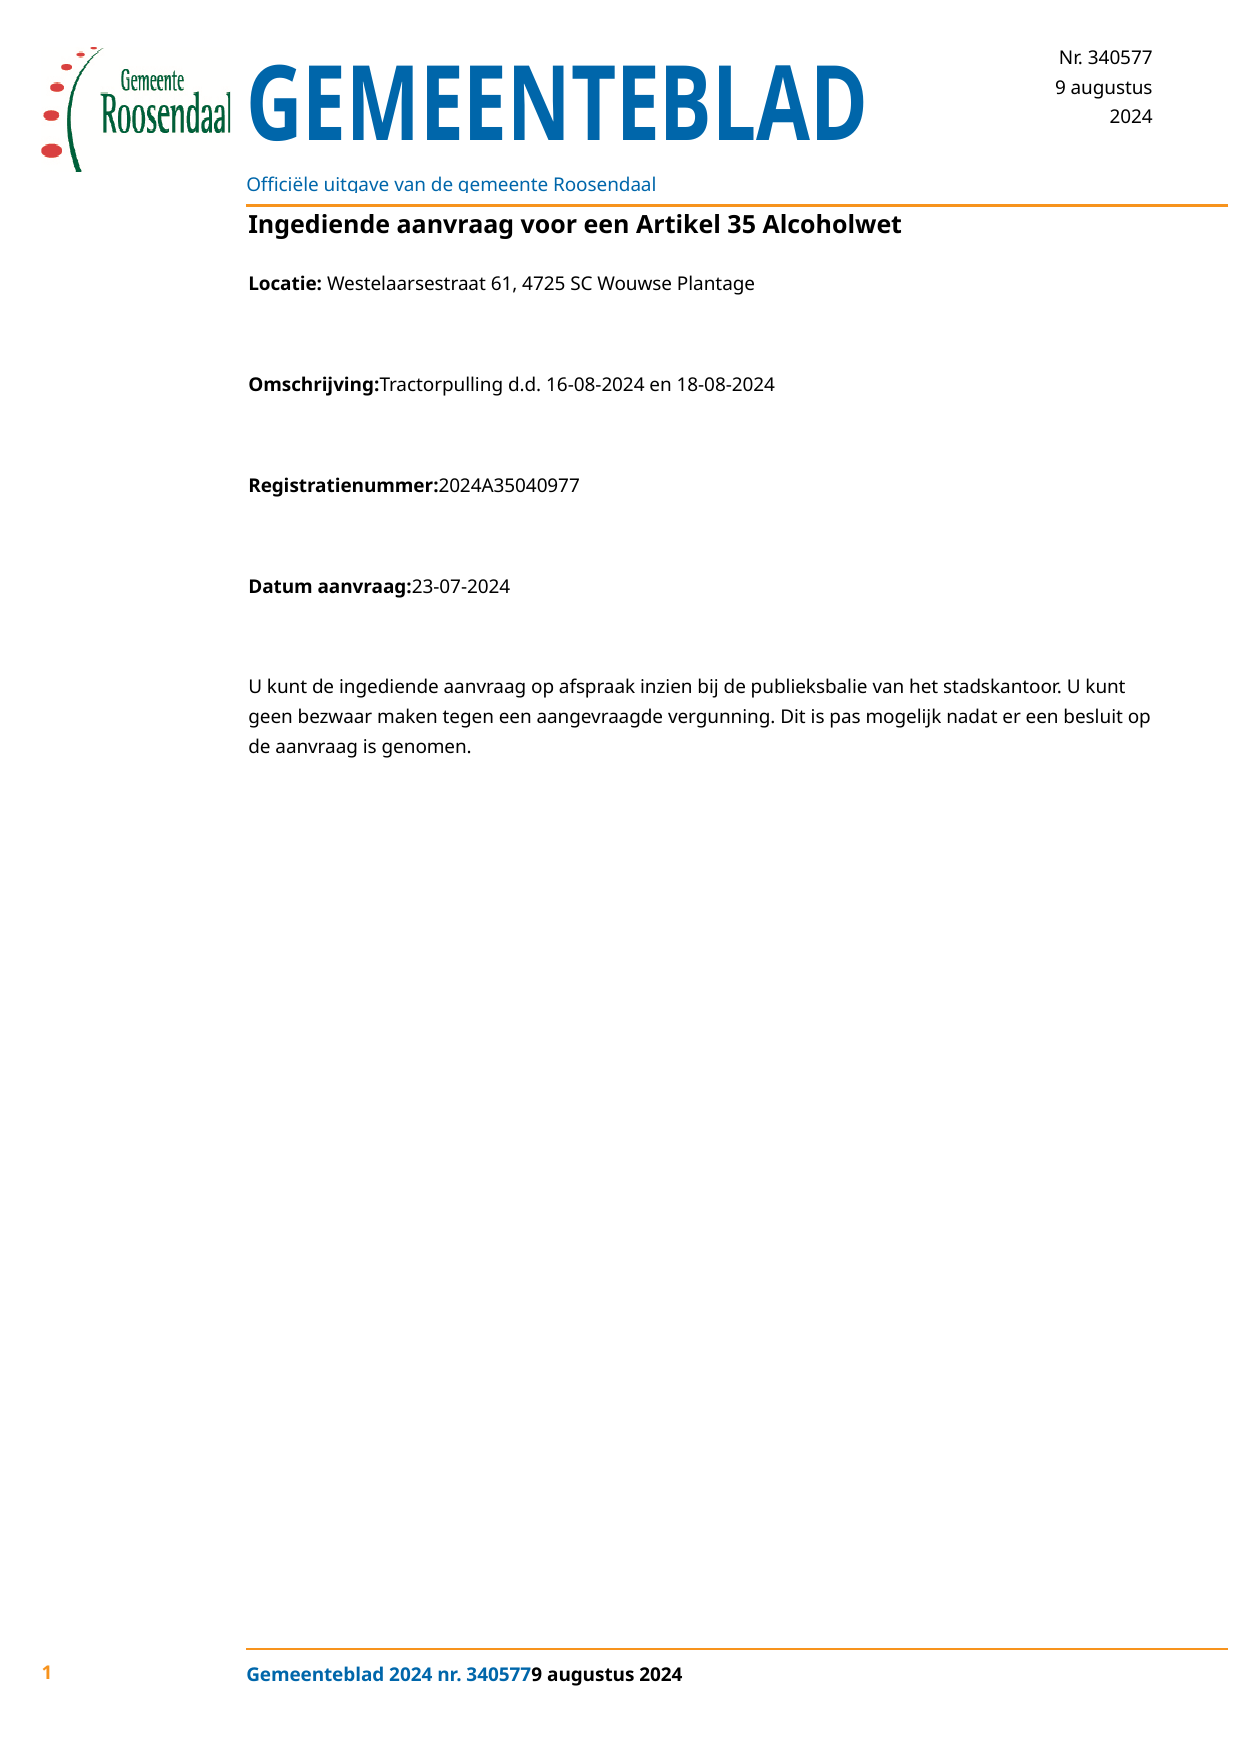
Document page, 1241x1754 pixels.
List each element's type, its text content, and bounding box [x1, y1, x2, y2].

text Registratienummer:2024A35040977 [248, 472, 1152, 498]
picture [41, 47, 231, 172]
text U kunt de ingediende aanvraag op afspraak inzien bij de publieksbalie van het stadskantoor. U kunt geen bezwaar maken tegen een aangevraagde vergunning. Dit is pas mogelijk nadat er een besluit op de aanvraag is genomen. [248, 674, 1152, 758]
text Datum aanvraag:23-07-2024 [248, 573, 1152, 598]
text Locatie: Westelaarsestraat 61, 4725 SC Wouwse Plantage [248, 270, 1152, 296]
text Omschrijving:Tractorpulling d.d. 16-08-2024 en 18-08-2024 [248, 371, 1152, 397]
text Ingediende aanvraag voor een Artikel 35 Alcoholwet [248, 207, 1152, 241]
